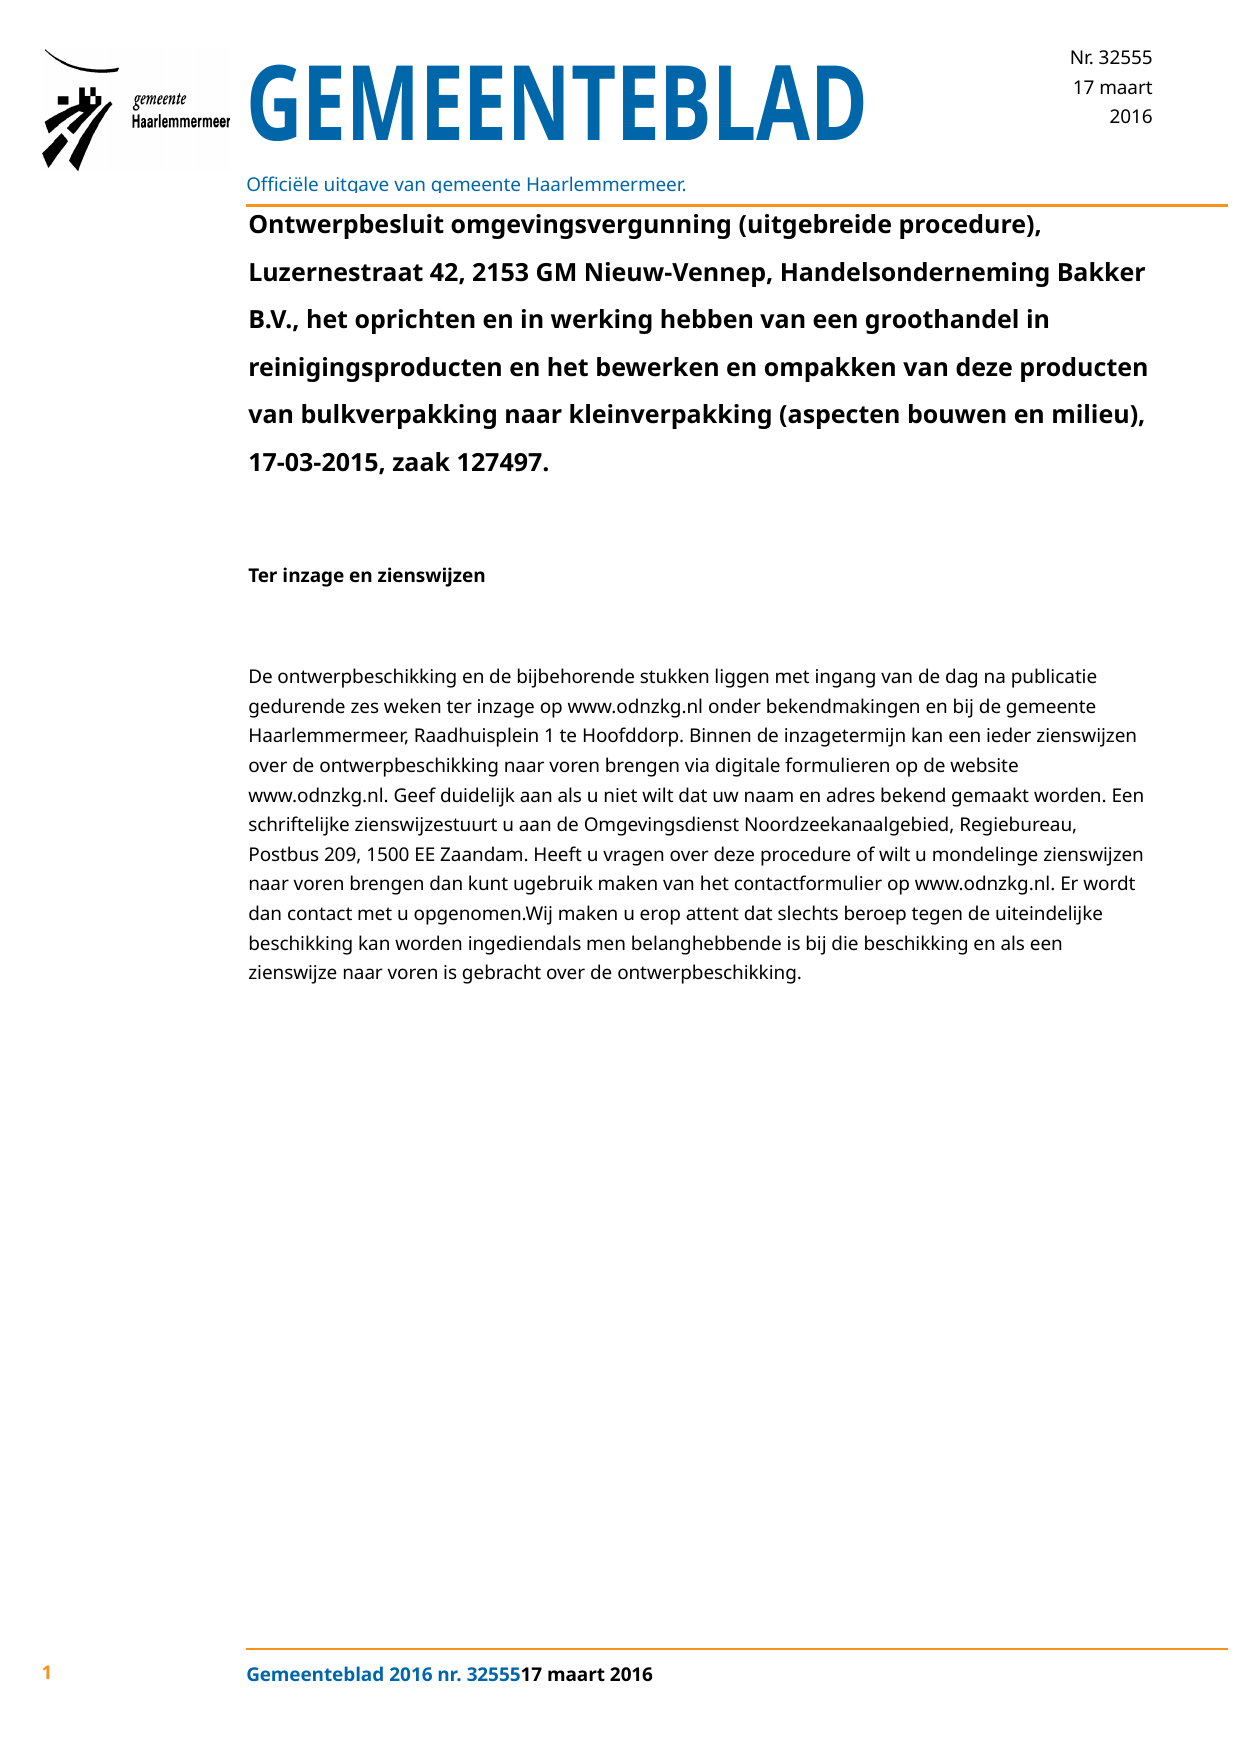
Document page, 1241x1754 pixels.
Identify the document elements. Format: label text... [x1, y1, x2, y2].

text De ontwerpbeschikking en de bijbehorende stukken liggen met ingang van de dag na publicatie gedurende zes weken ter inzage op www.odnzkg.nl onder bekendmakingen en bij de gemeente Haarlemmermeer, Raadhuisplein 1 te Hoofddorp. Binnen de inzagetermijn kan een ieder zienswijzen over de ontwerpbeschikking naar voren brengen via digitale formulieren op de website www.odnzkg.nl. Geef duidelijk aan als u niet wilt dat uw naam en adres bekend gemaakt worden. Een schriftelijke zienswijzestuurt u aan de Omgevingsdienst Noordzeekanaalgebied, Regiebureau, Postbus 209, 1500 EE Zaandam. Heeft u vragen over deze procedure of wilt u mondelinge zienswijzen naar voren brengen dan kunt ugebruik maken van het contactformulier op www.odnzkg.nl. Er wordt dan contact met u opgenomen.Wij maken u erop attent dat slechts beroep tegen de uiteindelijke beschikking kan worden ingediendals men belanghebbende is bij die beschikking en als een zienswijze naar voren is gebracht over de ontwerpbeschikking. [248, 663, 1152, 985]
picture [41, 47, 231, 172]
text Ontwerpbesluit omgevingsvergunning (uitgebreide procedure), Luzernestraat 42, 2153 GM Nieuw-Vennep, Handelsonderneming Bakker B.V., het oprichten en in werking hebben van een groothandel in reinigingsproducten en het bewerken en ompakken van deze producten van bulkverpakking naar kleinverpakking (aspecten bouwen en milieu), 17-03-2015, zaak 127497. [248, 207, 1152, 479]
text Ter inzage en zienswijzen [248, 563, 1152, 588]
